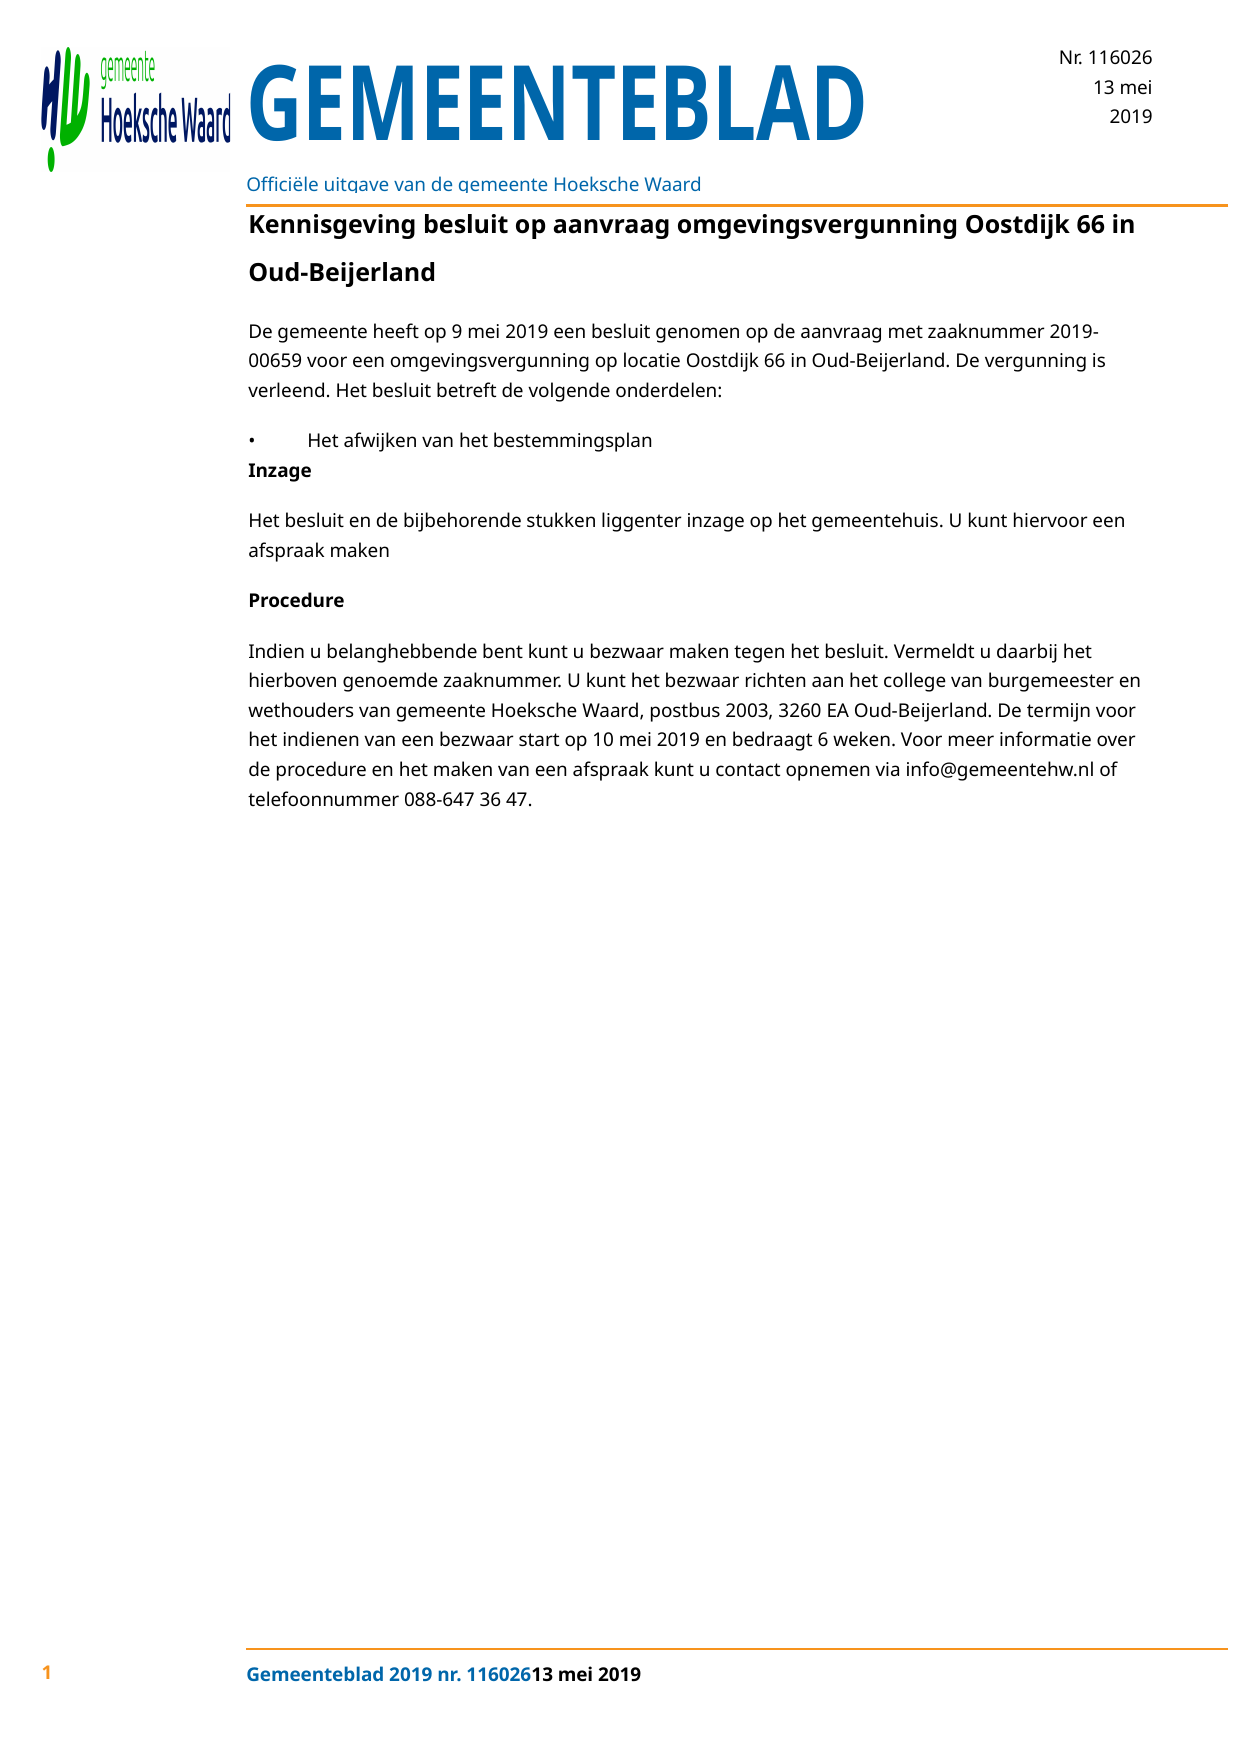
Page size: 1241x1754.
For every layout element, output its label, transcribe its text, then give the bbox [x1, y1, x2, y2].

text De gemeente heeft op 9 mei 2019 een besluit genomen op de aanvraag met zaaknummer 2019-00659 voor een omgevingsvergunning op locatie Oostdijk 66 in Oud-Beijerland. De vergunning is verleend. Het besluit betreft de volgende onderdelen: [248, 318, 1152, 403]
text Inzage [248, 457, 1152, 483]
list Het afwijken van het bestemmingsplan [248, 427, 1152, 453]
picture [41, 47, 231, 172]
text Het besluit en de bijbehorende stukken liggenter inzage op het gemeentehuis. U kunt hiervoor een afspraak maken [248, 507, 1152, 563]
text Procedure [248, 587, 1152, 613]
text Kennisgeving besluit op aanvraag omgevingsvergunning Oostdijk 66 in Oud-Beijerland [248, 207, 1152, 288]
text Indien u belanghebbende bent kunt u bezwaar maken tegen het besluit. Vermeldt u daarbij het hierboven genoemde zaaknummer. U kunt het bezwaar richten aan het college van burgemeester en wethouders van gemeente Hoeksche Waard, postbus 2003, 3260 EA Oud-Beijerland. De termijn voor het indienen van een bezwaar start op 10 mei 2019 en bedraagt 6 weken. Voor meer informatie over de procedure en het maken van een afspraak kunt u contact opnemen via info@gemeentehw.nl of telefoonnummer 088-647 36 47. [248, 638, 1152, 812]
